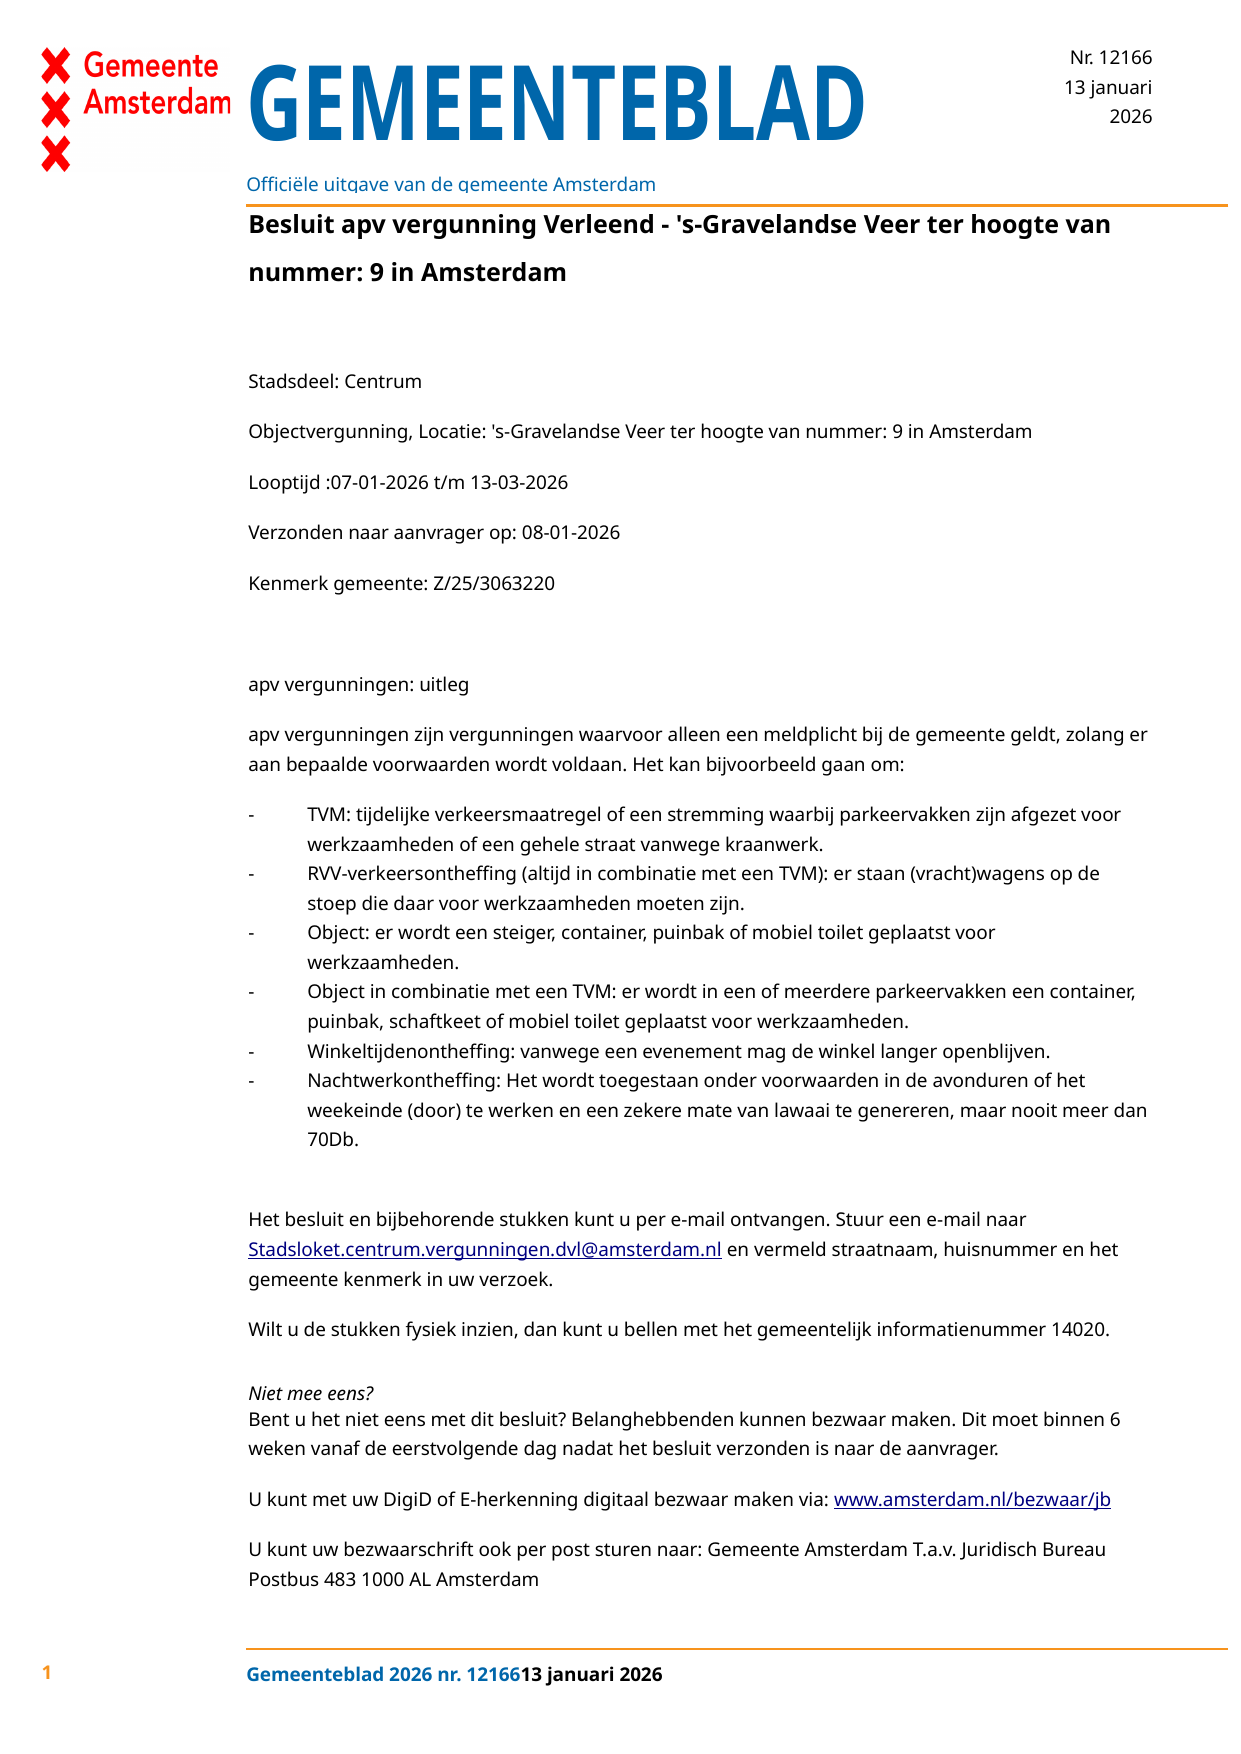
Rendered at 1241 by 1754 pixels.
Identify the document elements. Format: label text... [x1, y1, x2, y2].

text U kunt met uw DigiD of E-herkenning digitaal bezwaar maken via: www.amsterdam.nl/bezwaar/jb [248, 1486, 1152, 1512]
text Looptijd :07-01-2026 t/m 13-03-2026 [248, 469, 1152, 495]
text Kenmerk gemeente: Z/25/3063220 [248, 570, 1152, 596]
text Stadsdeel: Centrum [248, 368, 1152, 394]
text Verzonden naar aanvrager op: 08-01-2026 [248, 519, 1152, 545]
text Het besluit en bijbehorende stukken kunt u per e-mail ontvangen. Stuur een e-mail naar Stadsloket.centrum.vergunningen.dvl@amsterdam.nl en vermeld straatnaam, huisnummer en het gemeente kenmerk in uw verzoek. [248, 1207, 1152, 1292]
list TVM: tijdelijke verkeersmaatregel of een stremming waarbij parkeervakken zijn afgezet voor werkzaamheden of een gehele straat vanwege kraanwerk. [248, 801, 1152, 857]
text Niet mee eens? [248, 1380, 1152, 1406]
list Object: er wordt een steiger, container, puinbak of mobiel toilet geplaatst voor werkzaamheden. [248, 919, 1152, 975]
list Winkeltijdenontheffing: vanwege een evenement mag de winkel langer openblijven. [248, 1038, 1152, 1064]
text apv vergunningen: uitleg [248, 671, 1152, 697]
text Besluit apv vergunning Verleend - 's-Gravelandse Veer ter hoogte van nummer: 9 in Amsterdam [248, 207, 1152, 288]
text Wilt u de stukken fysiek inzien, dan kunt u bellen met het gemeentelijk informatienummer 14020. [248, 1316, 1152, 1342]
text Objectvergunning, Locatie: 's-Gravelandse Veer ter hoogte van nummer: 9 in Amsterdam [248, 419, 1152, 444]
picture [41, 47, 231, 172]
text apv vergunningen zijn vergunningen waarvoor alleen een meldplicht bij de gemeente geldt, zolang er aan bepaalde voorwaarden wordt voldaan. Het kan bijvoorbeeld gaan om: [248, 721, 1152, 777]
text Bent u het niet eens met dit besluit? Belanghebbenden kunnen bezwaar maken. Dit moet binnen 6 weken vanaf de eerstvolgende dag nadat het besluit verzonden is naar de aanvrager. [248, 1406, 1152, 1461]
list Nachtwerkontheffing: Het wordt toegestaan onder voorwaarden in de avonduren of het weekeinde (door) te werken en een zekere mate van lawaai te genereren, maar nooit meer dan 70Db. [248, 1067, 1152, 1152]
text U kunt uw bezwaarschrift ook per post sturen naar: Gemeente Amsterdam T.a.v. Juridisch Bureau Postbus 483 1000 AL Amsterdam [248, 1536, 1152, 1592]
list RVV-verkeersontheffing (altijd in combinatie met een TVM): er staan (vracht)wagens op de stoep die daar voor werkzaamheden moeten zijn. [248, 860, 1152, 916]
list Object in combinatie met een TVM: er wordt in een of meerdere parkeervakken een container, puinbak, schaftkeet of mobiel toilet geplaatst voor werkzaamheden. [248, 979, 1152, 1034]
